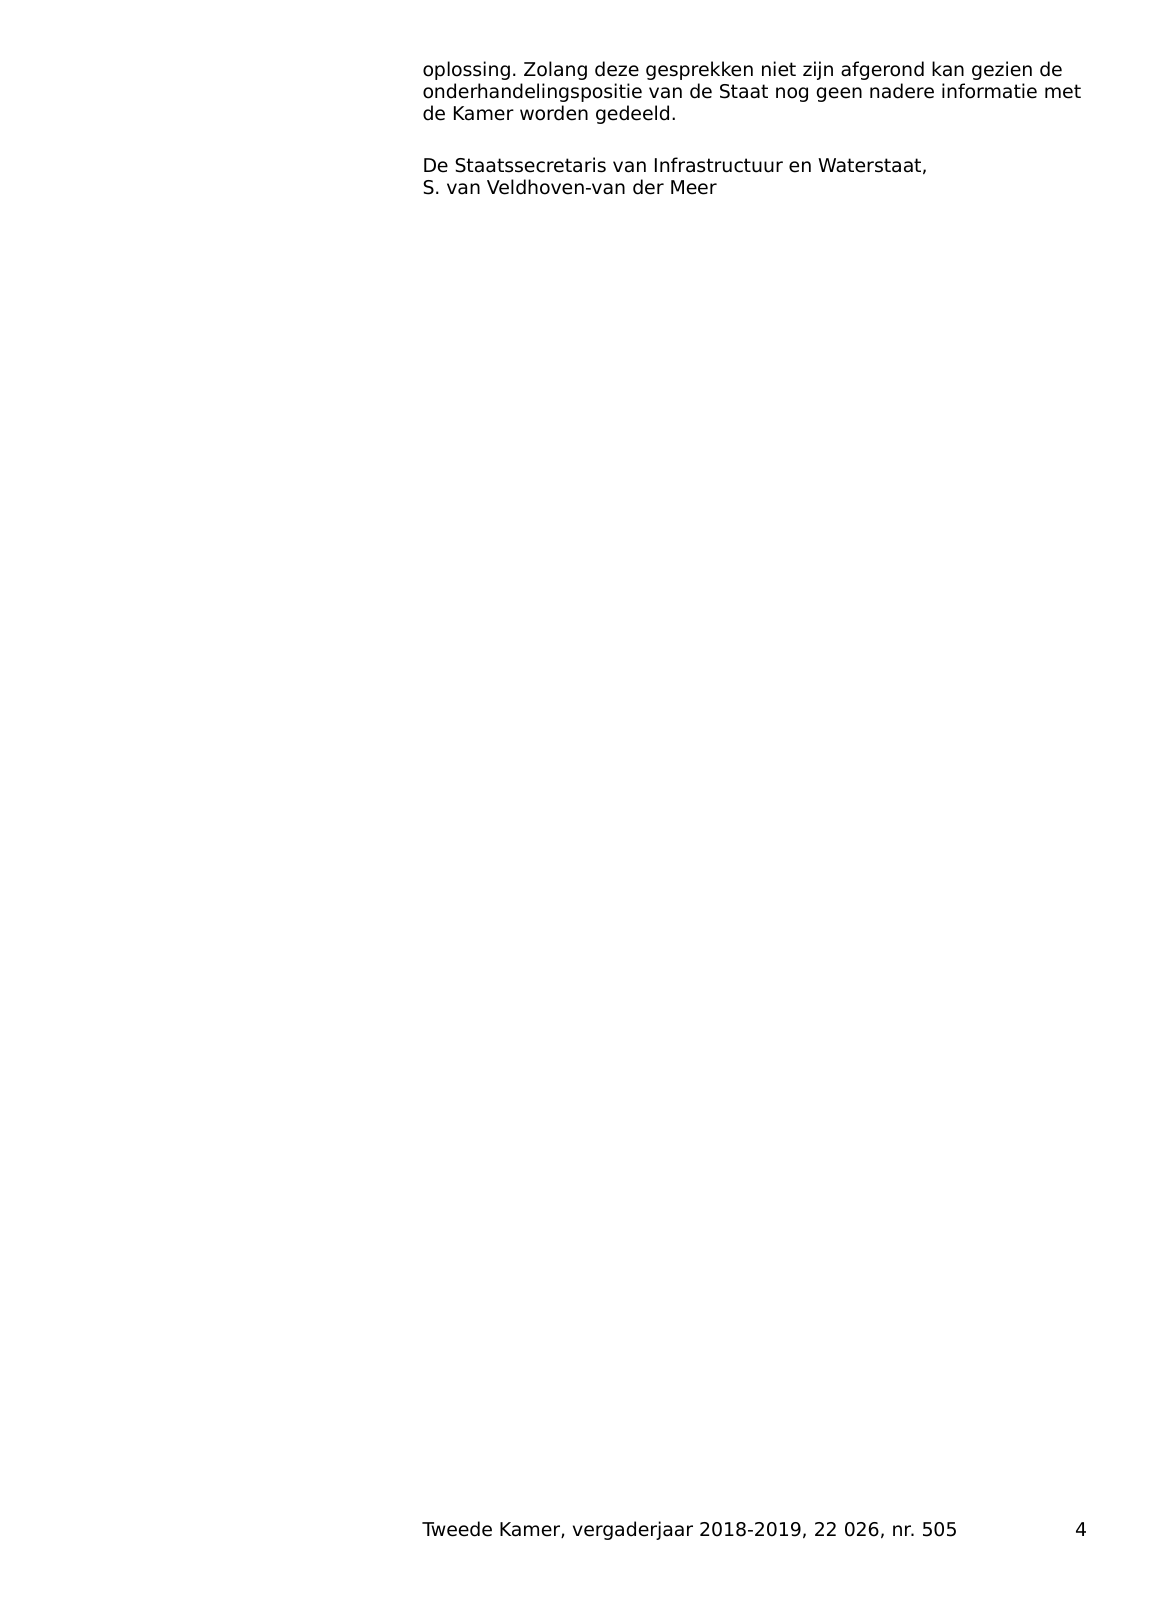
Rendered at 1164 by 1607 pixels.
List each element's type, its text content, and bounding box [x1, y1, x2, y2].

text De Staatssecretaris van Infrastructuur en Waterstaat, S. van Veldhoven-van der Meer [422, 155, 1087, 199]
text oplossing. Zolang deze gesprekken niet zijn afgerond kan gezien de onderhandelingspositie van de Staat nog geen nadere informatie met de Kamer worden gedeeld. [422, 59, 1087, 125]
